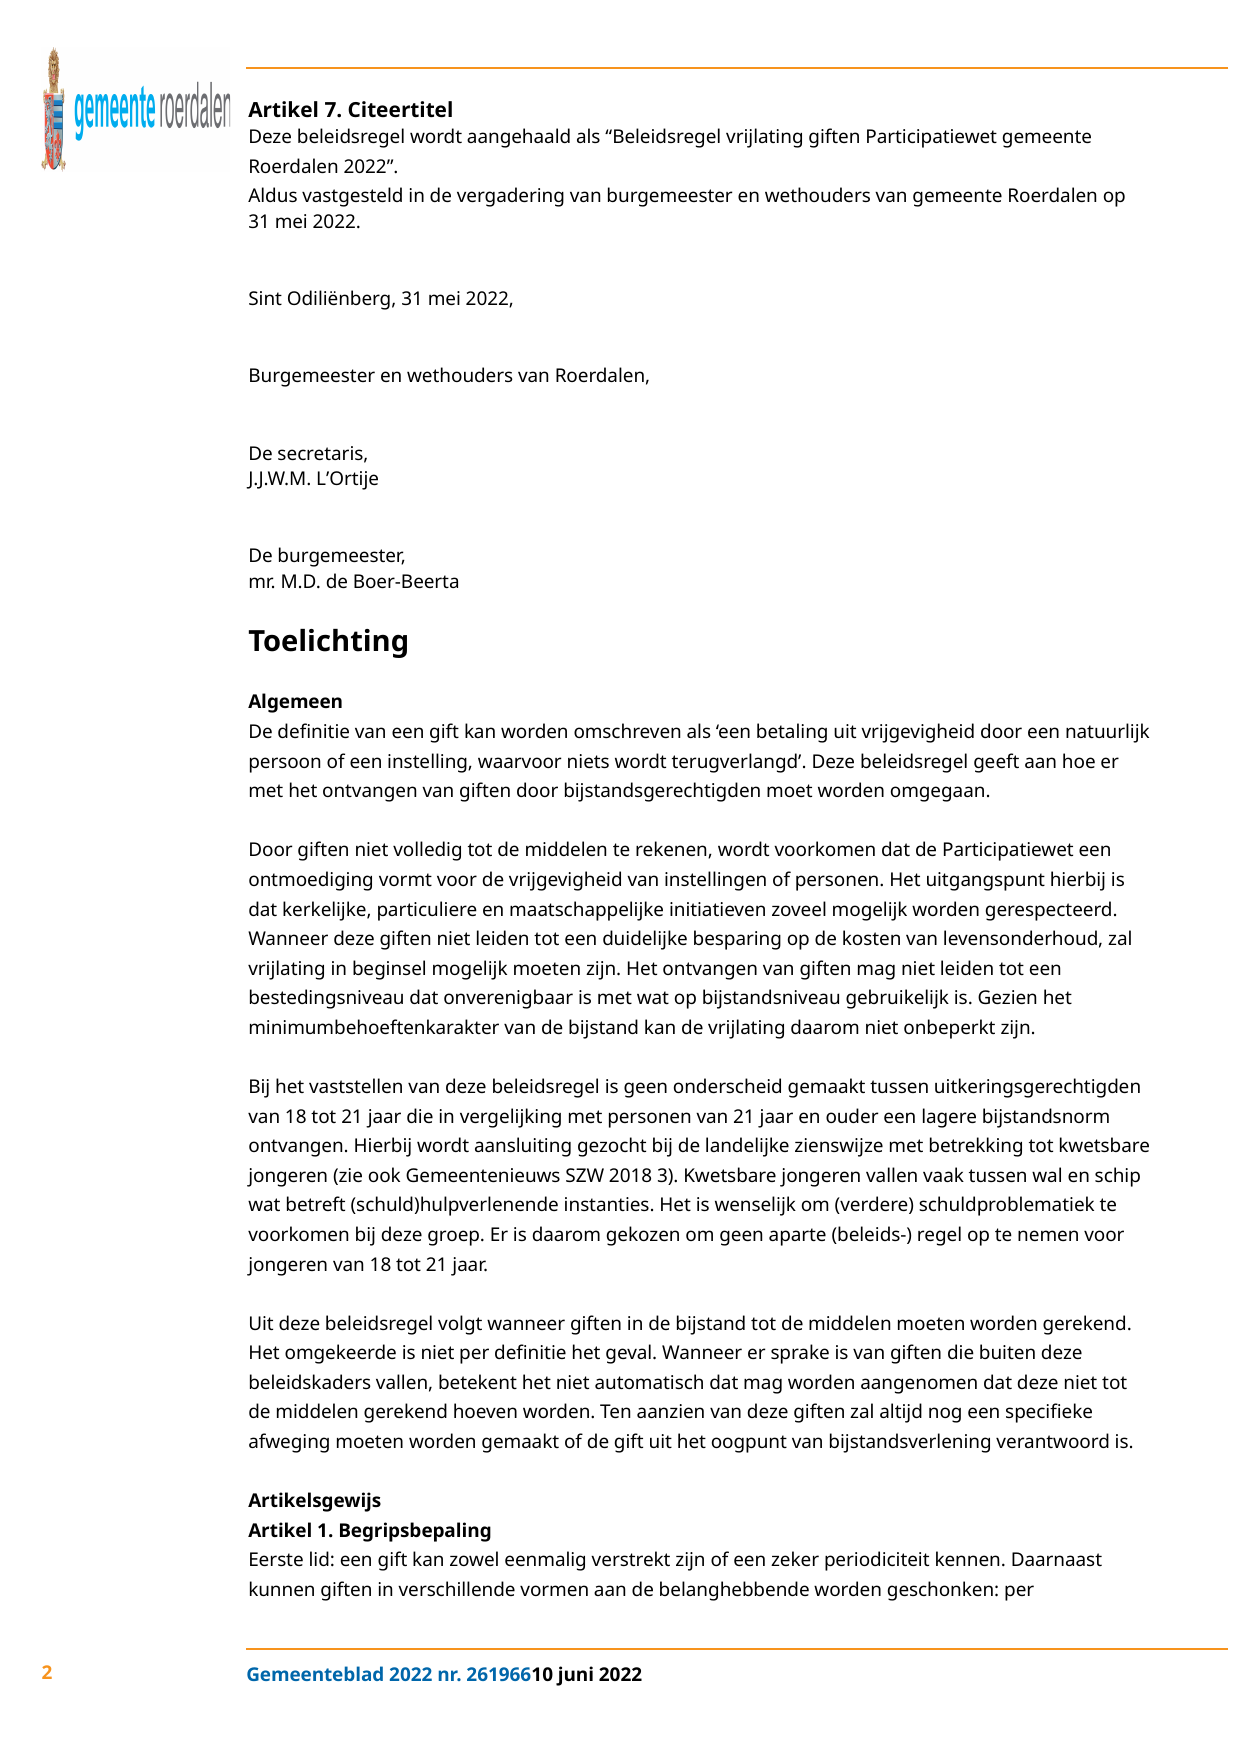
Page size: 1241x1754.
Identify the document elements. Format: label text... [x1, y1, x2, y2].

text Artikel 7. Citeertitel [248, 95, 1152, 123]
text Deze beleidsregel wordt aangehaald als “Beleidsregel vrijlating giften Participatiewet gemeente Roerdalen 2022”. [248, 123, 1152, 178]
text Artikelsgewijs [248, 1487, 1152, 1513]
text Bij het vaststellen van deze beleidsregel is geen onderscheid gemaakt tussen uitkeringsgerechtigden van 18 tot 21 jaar die in vergelijking met personen van 21 jaar en ouder een lagere bijstandsnorm ontvangen. Hierbij wordt aansluiting gezocht bij de landelijke zienswijze met betrekking tot kwetsbare jongeren (zie ook Gemeentenieuws SZW 2018 3). Kwetsbare jongeren vallen vaak tussen wal en schip wat betreft (schuld)hulpverlenende instanties. Het is wenselijk om (verdere) schuldproblematiek te voorkomen bij deze groep. Er is daarom gekozen om geen aparte (beleids-) regel op te nemen voor jongeren van 18 tot 21 jaar. [248, 1073, 1152, 1276]
text Uit deze beleidsregel volgt wanneer giften in de bijstand tot de middelen moeten worden gerekend. Het omgekeerde is niet per definitie het geval. Wanneer er sprake is van giften die buiten deze beleidskaders vallen, betekent het niet automatisch dat mag worden aangenomen dat deze niet tot de middelen gerekend hoeven worden. Ten aanzien van deze giften zal altijd nog een specifieke afweging moeten worden gemaakt of de gift uit het oogpunt van bijstandsverlening verantwoord is. [248, 1310, 1152, 1454]
text J.J.W.M. LʼOrtije [248, 465, 1152, 491]
text De secretaris, [248, 440, 1152, 465]
text Door giften niet volledig tot de middelen te rekenen, wordt voorkomen dat de Participatiewet een ontmoediging vormt voor de vrijgevigheid van instellingen of personen. Het uitgangspunt hierbij is dat kerkelijke, particuliere en maatschappelijke initiatieven zoveel mogelijk worden gerespecteerd. Wanneer deze giften niet leiden tot een duidelijke besparing op de kosten van levensonderhoud, zal vrijlating in beginsel mogelijk moeten zijn. Het ontvangen van giften mag niet leiden tot een bestedingsniveau dat onverenigbaar is met wat op bijstandsniveau gebruikelijk is. Gezien het minimumbehoeftenkarakter van de bijstand kan de vrijlating daarom niet onbeperkt zijn. [248, 837, 1152, 1040]
text Aldus vastgesteld in de vergadering van burgemeester en wethouders van gemeente Roerdalen op 31 mei 2022. [248, 182, 1152, 234]
text Toelichting [248, 620, 1152, 659]
text Algemeen [248, 689, 1152, 714]
text Burgemeester en wethouders van Roerdalen, [248, 362, 1152, 388]
text mr. M.D. de Boer-Beerta [248, 568, 1152, 594]
text De burgemeester, [248, 543, 1152, 568]
text De definitie van een gift kan worden omschreven als ‘een betaling uit vrijgevigheid door een natuurlijk persoon of een instelling, waarvoor niets wordt terugverlangd’. Deze beleidsregel geeft aan hoe er met het ontvangen van giften door bijstandsgerechtigden moet worden omgegaan. [248, 718, 1152, 803]
text Eerste lid: een gift kan zowel eenmalig verstrekt zijn of een zeker periodiciteit kennen. Daarnaast kunnen giften in verschillende vormen aan de belanghebbende worden geschonken: per [248, 1547, 1152, 1602]
text Sint Odiliënberg, 31 mei 2022, [248, 285, 1152, 311]
text Artikel 1. Begripsbepaling [248, 1517, 1152, 1543]
picture [41, 47, 231, 172]
